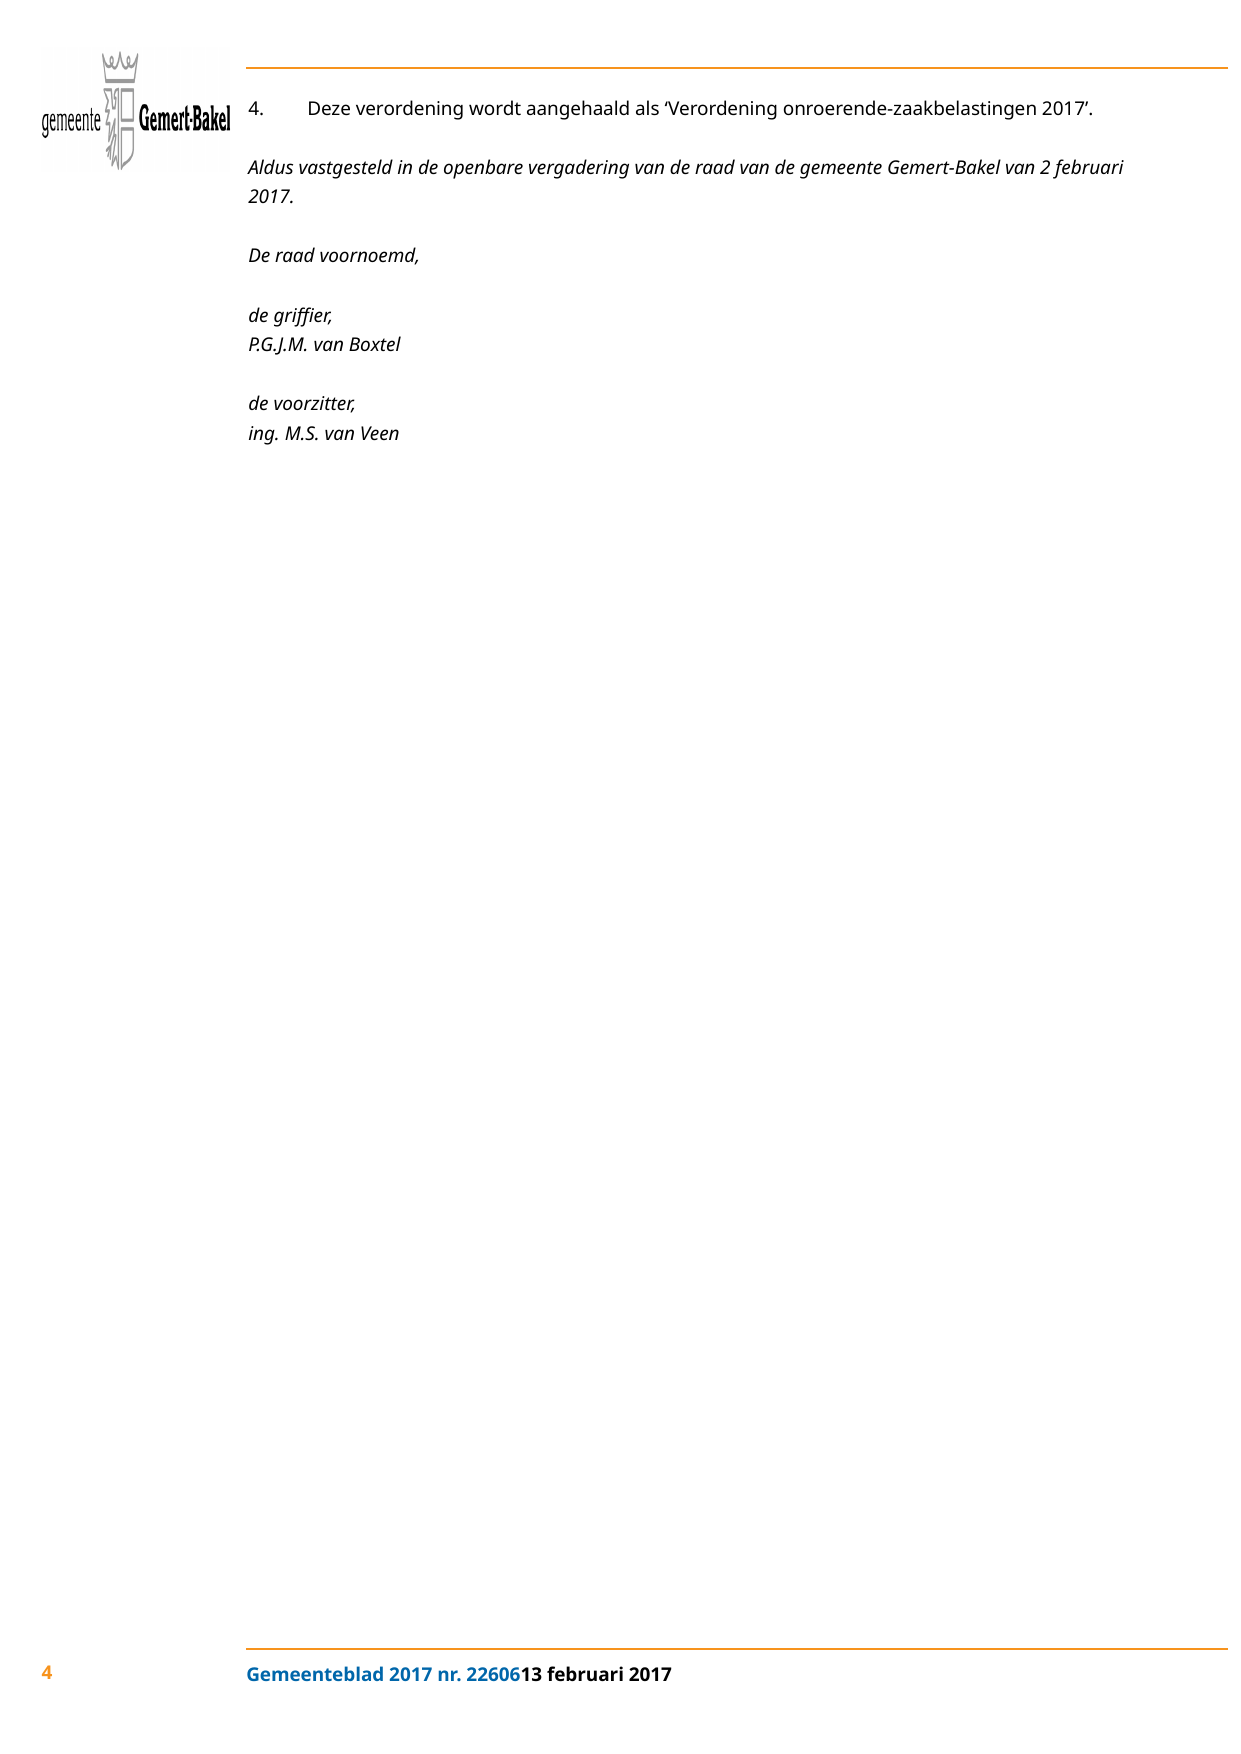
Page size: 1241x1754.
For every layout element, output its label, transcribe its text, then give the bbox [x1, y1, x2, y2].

text Aldus vastgesteld in de openbare vergadering van de raad van de gemeente Gemert-Bakel van 2 februari 2017. [248, 154, 1152, 209]
text de voorzitter, [248, 391, 1152, 416]
text ing. M.S. van Veen [248, 420, 1152, 446]
list Deze verordening wordt aangehaald als ‘Verordening onroerende-zaakbelastingen 2017’. [248, 95, 1152, 121]
text P.G.J.M. van Boxtel [248, 331, 1152, 357]
text De raad voornoemd, [248, 243, 1152, 268]
picture [41, 47, 231, 172]
text de griffier, [248, 302, 1152, 328]
